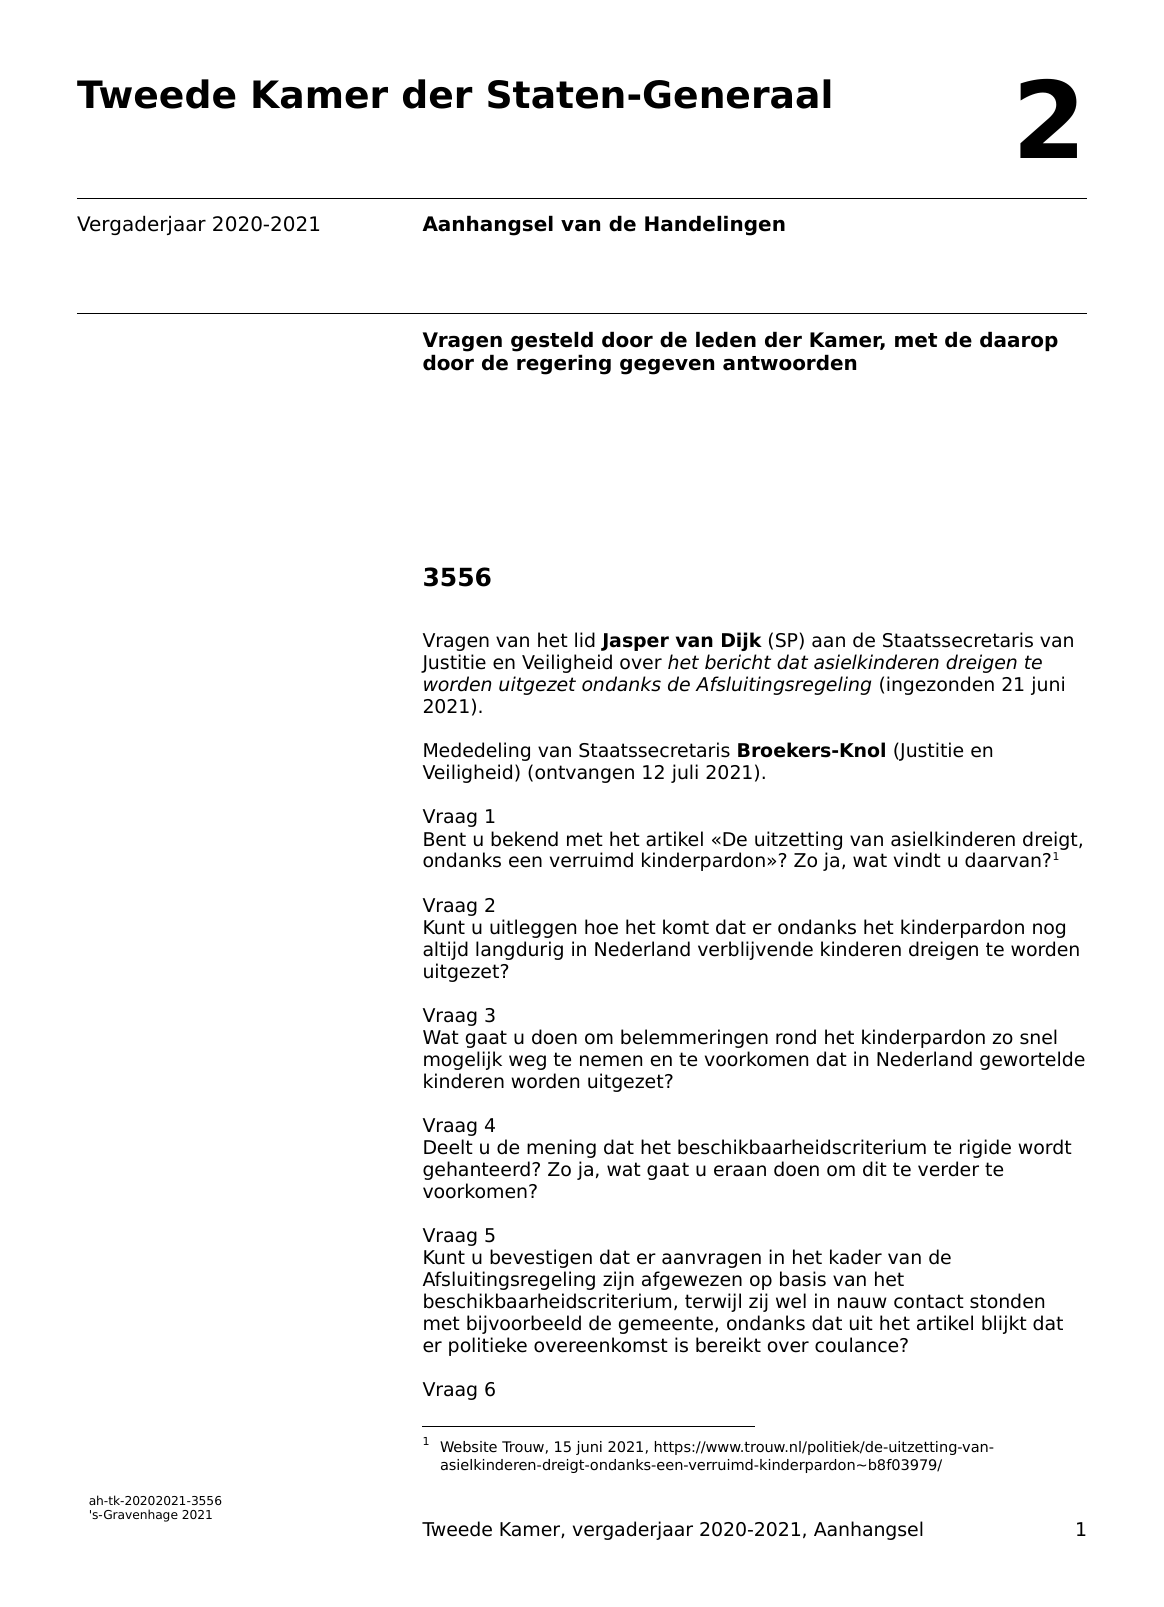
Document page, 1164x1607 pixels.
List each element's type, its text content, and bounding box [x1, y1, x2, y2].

table_cell Vragen gesteld door de leden der Kamer, met de daarop door de regering gegeven antwoorden [422, 314, 1087, 375]
text Kunt u bevestigen dat er aanvragen in het kader van de Afsluitingsregeling zijn afgewezen op basis van het beschikbaarheidscriterium, terwijl zij wel in nauw contact stonden met bijvoorbeeld de gemeente, ondanks dat uit het artikel blijkt dat er politieke overeenkomst is bereikt over coulance? [422, 1247, 1087, 1357]
text ah-tk-20202021-3556 [88, 1494, 323, 1508]
table_cell [77, 314, 422, 375]
text Vragen van het lid Jasper van Dijk (SP) aan de Staatssecretaris van Justitie en Veiligheid over het bericht dat asielkinderen dreigen te worden uitgezet ondanks de Afsluitingsregeling (ingezonden 21 juni 2021). [422, 630, 1087, 718]
text 3556 [422, 563, 1087, 592]
text Kunt u uitleggen hoe het komt dat er ondanks het kinderpardon nog altijd langdurig in Nederland verblijvende kinderen dreigen te worden uitgezet? [422, 917, 1087, 982]
text Vraag 1 [422, 806, 1087, 828]
text Vraag 5 [422, 1225, 1087, 1247]
text Vraag 3 [422, 1005, 1087, 1027]
text Vraag 4 [422, 1115, 1087, 1137]
text 's-Gravenhage 2021 [88, 1508, 323, 1522]
table_header Tweede Kamer der Staten-Generaal [77, 59, 886, 198]
table_cell Vergaderjaar 2020-2021 [77, 199, 422, 313]
text Website Trouw, 15 juni 2021, https://www.trouw.nl/politiek/de-uitzetting-van-asielkinderen-dreigt-ondanks-een-verruimd-kinderpardon~b8f03979/ [422, 1435, 1087, 1474]
table_cell Aanhangsel van de Handelingen [422, 199, 1087, 313]
text Mededeling van Staatssecretaris Broekers-Knol (Justitie en Veiligheid) (ontvangen 12 juli 2021). [422, 740, 1087, 784]
text Bent u bekend met het artikel «De uitzetting van asielkinderen dreigt, ondanks een verruimd kinderpardon»? Zo ja, wat vindt u daarvan? [422, 828, 1087, 872]
table_header 2 [886, 59, 1087, 198]
text Wat gaat u doen om belemmeringen rond het kinderpardon zo snel mogelijk weg te nemen en te voorkomen dat in Nederland gewortelde kinderen worden uitgezet? [422, 1027, 1087, 1093]
text Deelt u de mening dat het beschikbaarheidscriterium te rigide wordt gehanteerd? Zo ja, wat gaat u eraan doen om dit te verder te voorkomen? [422, 1137, 1087, 1203]
text Vraag 6 [422, 1379, 1087, 1401]
text Vraag 2 [422, 894, 1087, 917]
